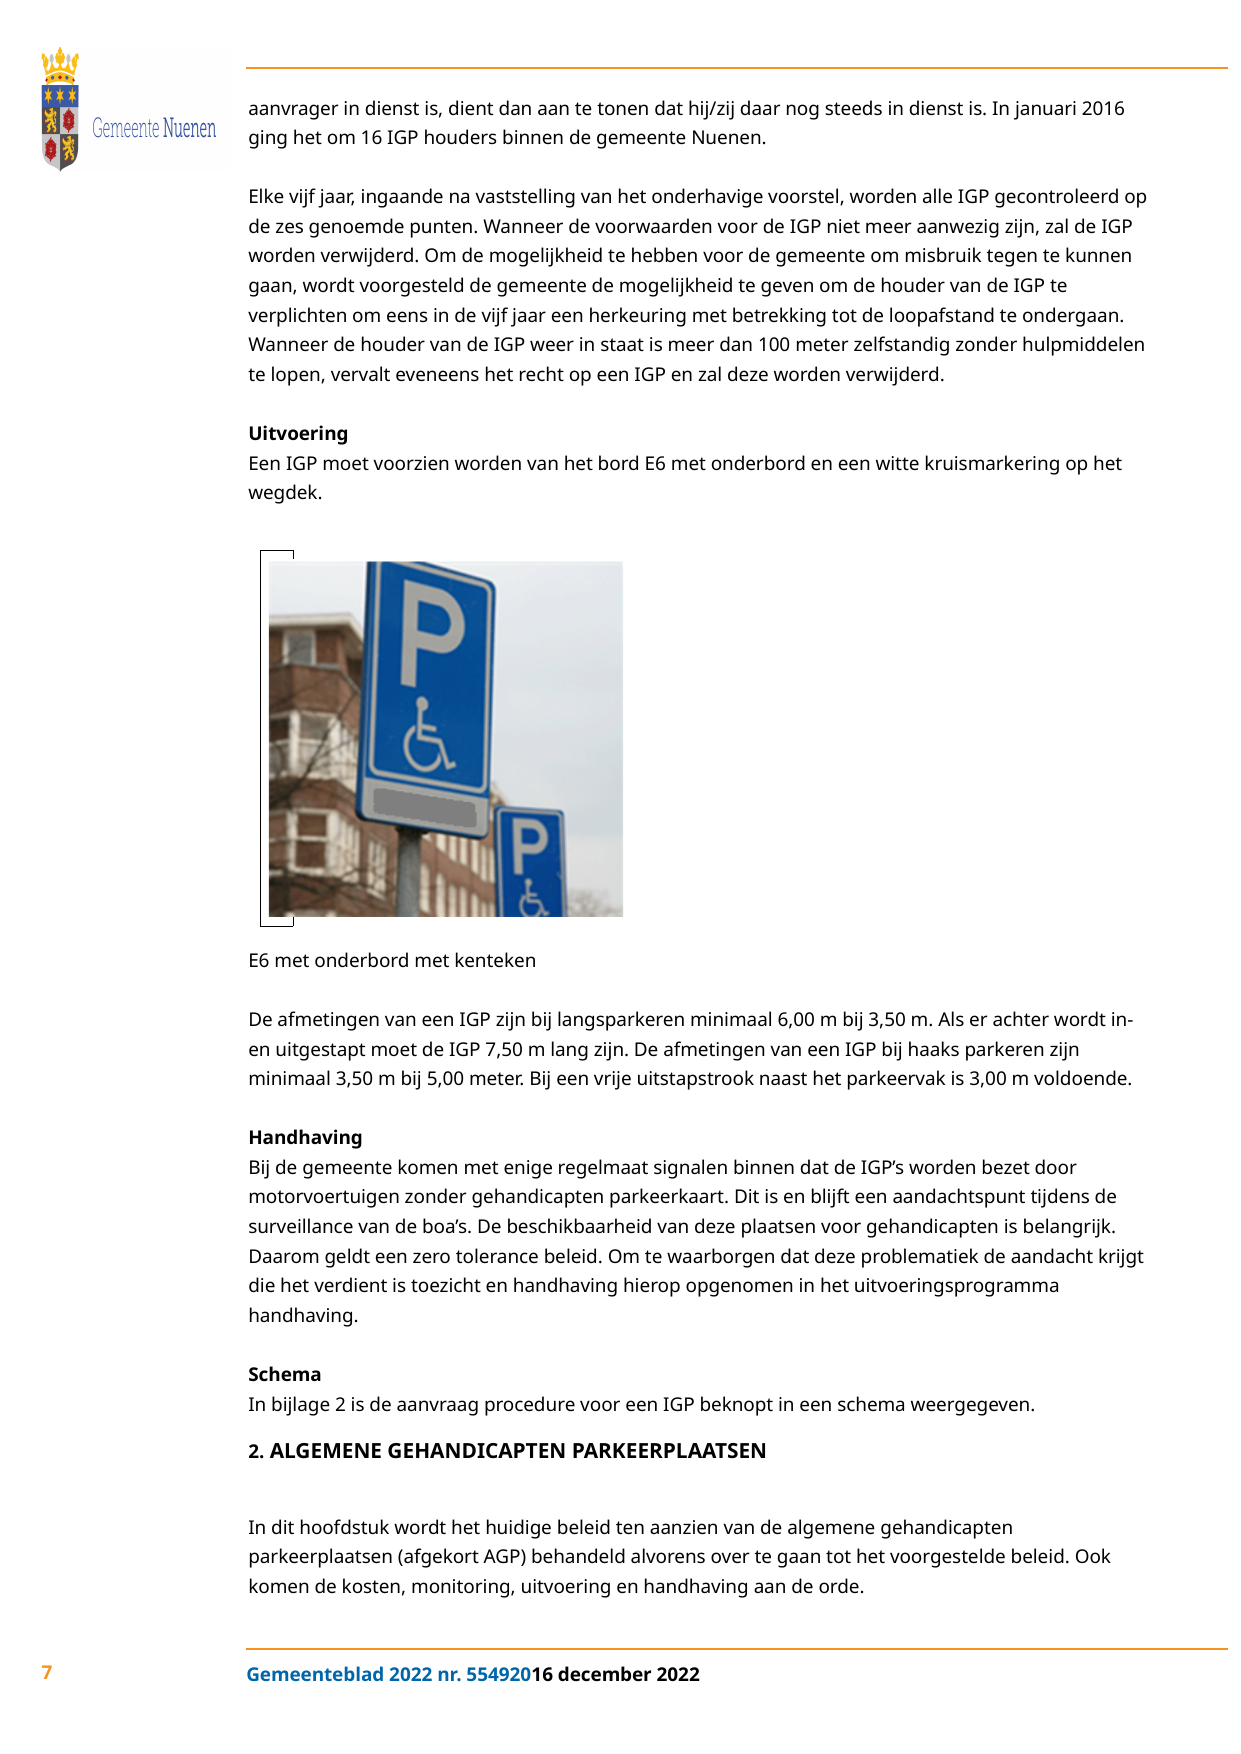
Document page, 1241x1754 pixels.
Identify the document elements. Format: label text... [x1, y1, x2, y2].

picture [41, 47, 231, 172]
text Elke vijf jaar, ingaande na vaststelling van het onderhavige voorstel, worden alle IGP gecontroleerd op de zes genoemde punten. Wanneer de voorwaarden voor de IGP niet meer aanwezig zijn, zal de IGP worden verwijderd. Om de mogelijkheid te hebben voor de gemeente om misbruik tegen te kunnen gaan, wordt voorgesteld de gemeente de mogelijkheid te geven om de houder van de IGP te verplichten om eens in de vijf jaar een herkeuring met betrekking tot de loopafstand te ondergaan. Wanneer de houder van de IGP weer in staat is meer dan 100 meter zelfstandig zonder hulpmiddelen te lopen, vervalt eveneens het recht op een IGP en zal deze worden verwijderd. [248, 183, 1152, 387]
text aanvrager in dienst is, dient dan aan te tonen dat hij/zij daar nog steeds in dienst is. In januari 2016 ging het om 16 IGP houders binnen de gemeente Nuenen. [248, 95, 1152, 150]
text Een IGP moet voorzien worden van het bord E6 met onderbord en een witte kruismarkering op het wegdek. [248, 450, 1152, 505]
text In bijlage 2 is de aanvraag procedure voor een IGP beknopt in een schema weergegeven. [248, 1391, 1152, 1416]
picture [268, 559, 624, 917]
text De afmetingen van een IGP zijn bij langsparkeren minimaal 6,00 m bij 3,50 m. Als er achter wordt in- en uitgestapt moet de IGP 7,50 m lang zijn. De afmetingen van een IGP bij haaks parkeren zijn minimaal 3,50 m bij 5,00 meter. Bij een vrije uitstapstrook naast het parkeervak is 3,00 m voldoende. [248, 1006, 1152, 1091]
text E6 met onderbord met kenteken [248, 947, 1152, 973]
text Bij de gemeente komen met enige regelmaat signalen binnen dat de IGP’s worden bezet door motorvoertuigen zonder gehandicapten parkeerkaart. Dit is en blijft een aandachtspunt tijdens de surveillance van de boa’s. De beschikbaarheid van deze plaatsen voor gehandicapten is belangrijk. Daarom geldt een zero tolerance beleid. Om te waarborgen dat deze problematiek de aandacht krijgt die het verdient is toezicht en handhaving hierop opgenomen in het uitvoeringsprogramma handhaving. [248, 1154, 1152, 1328]
text Handhaving [248, 1124, 1152, 1150]
text Schema [248, 1361, 1152, 1387]
text Uitvoering [248, 420, 1152, 446]
text 2. ALGEMENE GEHANDICAPTEN PARKEERPLAATSEN [248, 1436, 1152, 1465]
text In dit hoofdstuk wordt het huidige beleid ten aanzien van de algemene gehandicapten parkeerplaatsen (afgekort AGP) behandeld alvorens over te gaan tot het voorgestelde beleid. Ook komen de kosten, monitoring, uitvoering en handhaving aan de orde. [248, 1514, 1152, 1599]
